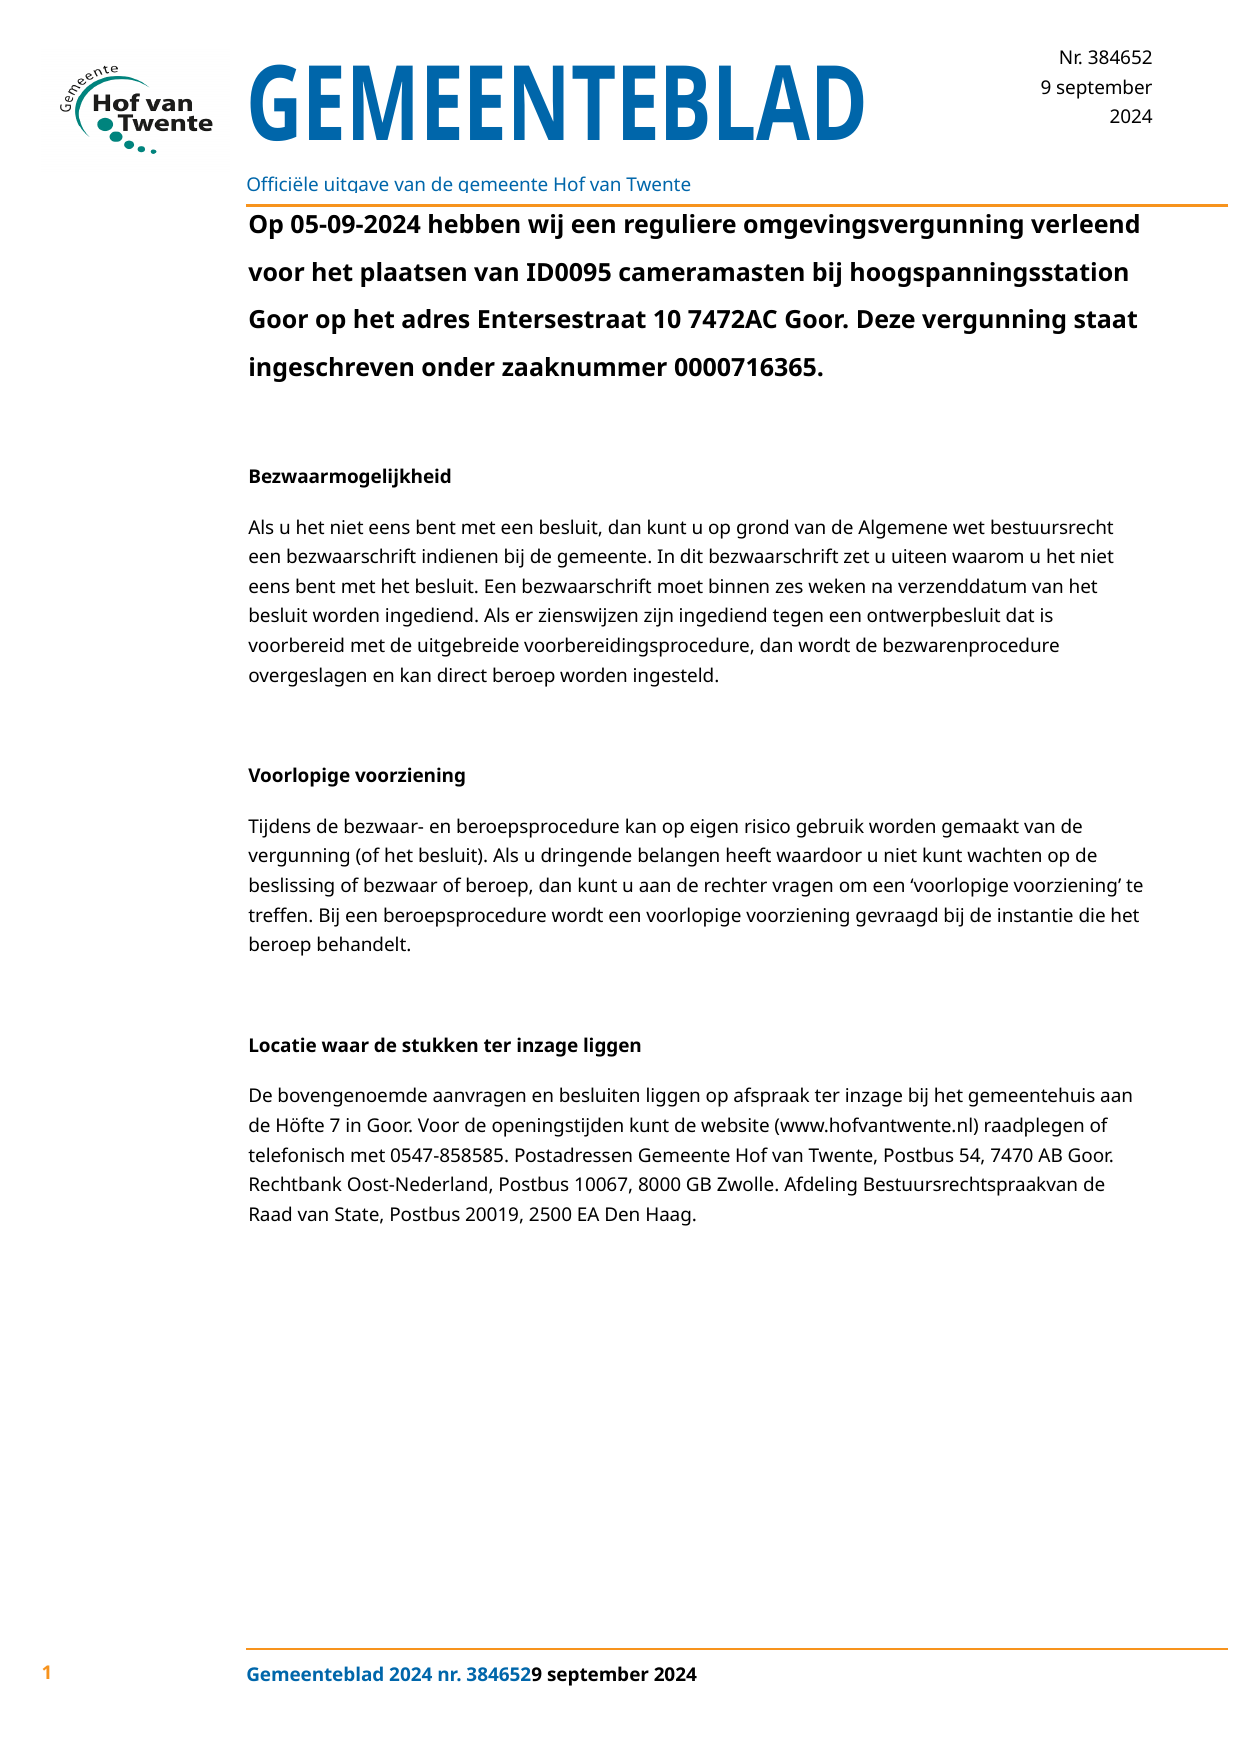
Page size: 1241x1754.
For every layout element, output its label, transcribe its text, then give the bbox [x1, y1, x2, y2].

text Bezwaarmogelijkheid [248, 463, 1152, 489]
text Locatie waar de stukken ter inzage liggen [248, 1032, 1152, 1058]
text Als u het niet eens bent met een besluit, dan kunt u op grond van de Algemene wet bestuursrecht een bezwaarschrift indienen bij de gemeente. In dit bezwaarschrift zet u uiteen waarom u het niet eens bent met het besluit. Een bezwaarschrift moet binnen zes weken na verzenddatum van het besluit worden ingediend. Als er zienswijzen zijn ingediend tegen een ontwerpbesluit dat is voorbereid met de uitgebreide voorbereidingsprocedure, dan wordt de bezwarenprocedure overgeslagen en kan direct beroep worden ingesteld. [248, 514, 1152, 688]
text Tijdens de bezwaar- en beroepsprocedure kan op eigen risico gebruik worden gemaakt van de vergunning (of het besluit). Als u dringende belangen heeft waardoor u niet kunt wachten op de beslissing of bezwaar of beroep, dan kunt u aan de rechter vragen om een ‘voorlopige voorziening’ te treffen. Bij een beroepsprocedure wordt een voorlopige voorziening gevraagd bij de instantie die het beroep behandelt. [248, 813, 1152, 957]
text Op 05-09-2024 hebben wij een reguliere omgevingsvergunning verleend voor het plaatsen van ID0095 cameramasten bij hoogspanningsstation Goor op het adres Entersestraat 10 7472AC Goor. Deze vergunning staat ingeschreven onder zaaknummer 0000716365. [248, 207, 1152, 384]
text Voorlopige voorziening [248, 763, 1152, 788]
picture [41, 47, 231, 172]
text De bovengenoemde aanvragen en besluiten liggen op afspraak ter inzage bij het gemeentehuis aan de Höfte 7 in Goor. Voor de openingstijden kunt de website (www.hofvantwente.nl) raadplegen of telefonisch met 0547-858585. Postadressen Gemeente Hof van Twente, Postbus 54, 7470 AB Goor. Rechtbank Oost-Nederland, Postbus 10067, 8000 GB Zwolle. Afdeling Bestuursrechtspraakvan de Raad van State, Postbus 20019, 2500 EA Den Haag. [248, 1083, 1152, 1227]
